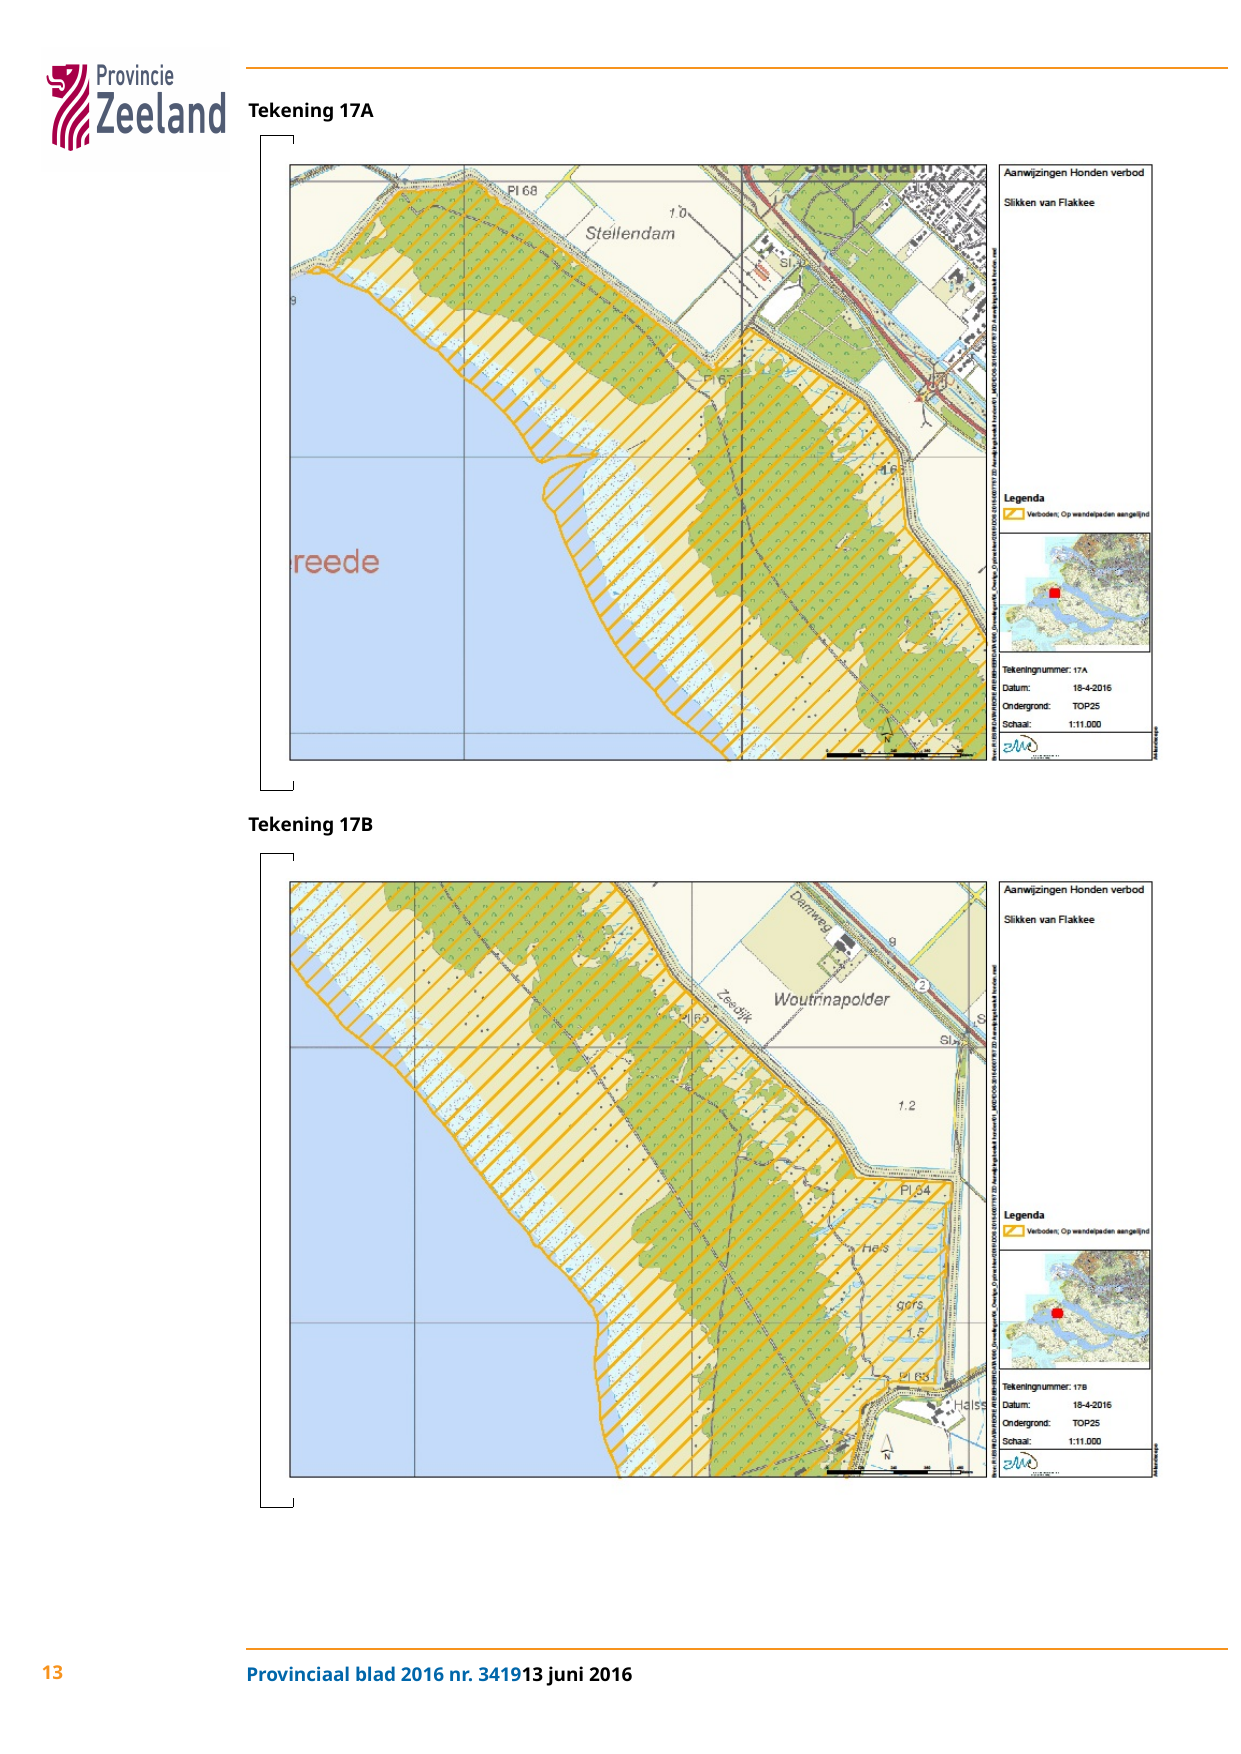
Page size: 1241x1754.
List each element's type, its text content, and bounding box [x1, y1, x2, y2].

picture [268, 144, 1173, 781]
text Tekening 17A [248, 95, 1152, 123]
picture [41, 47, 231, 172]
picture [268, 861, 1173, 1498]
text Tekening 17B [248, 811, 1152, 837]
